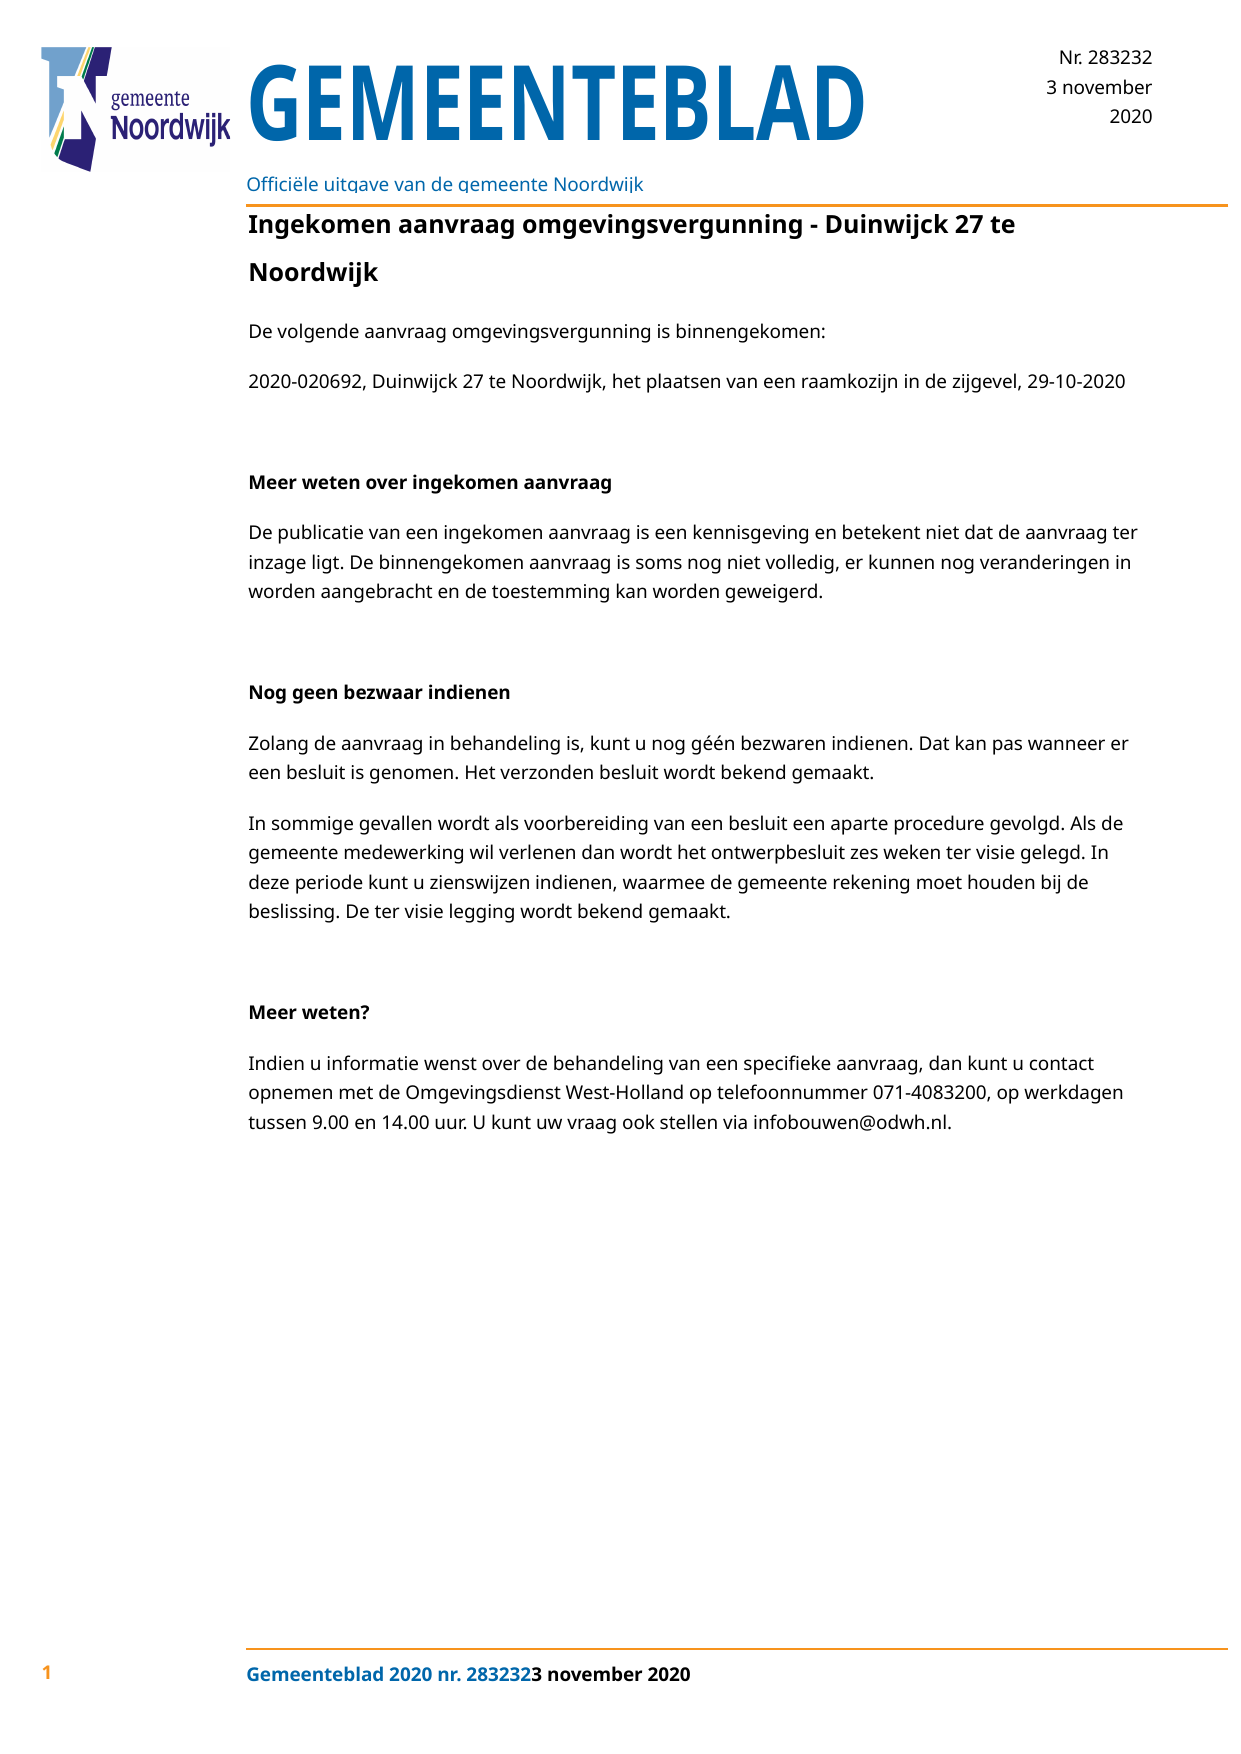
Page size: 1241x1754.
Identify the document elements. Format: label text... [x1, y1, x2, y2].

text Indien u informatie wenst over de behandeling van een specifieke aanvraag, dan kunt u contact opnemen met de Omgevingsdienst West-Holland op telefoonnummer 071-4083200, op werkdagen tussen 9.00 en 14.00 uur. U kunt uw vraag ook stellen via infobouwen@odwh.nl. [248, 1050, 1152, 1135]
text De publicatie van een ingekomen aanvraag is een kennisgeving en betekent niet dat de aanvraag ter inzage ligt. De binnengekomen aanvraag is soms nog niet volledig, er kunnen nog veranderingen in worden aangebracht en de toestemming kan worden geweigerd. [248, 519, 1152, 604]
picture [41, 47, 231, 172]
text Zolang de aanvraag in behandeling is, kunt u nog géén bezwaren indienen. Dat kan pas wanneer er een besluit is genomen. Het verzonden besluit wordt bekend gemaakt. [248, 730, 1152, 785]
text In sommige gevallen wordt als voorbereiding van een besluit een aparte procedure gevolgd. Als de gemeente medewerking wil verlenen dan wordt het ontwerpbesluit zes weken ter visie gelegd. In deze periode kunt u zienswijzen indienen, waarmee de gemeente rekening moet houden bij de beslissing. De ter visie legging wordt bekend gemaakt. [248, 810, 1152, 924]
text Ingekomen aanvraag omgevingsvergunning - Duinwijck 27 te Noordwijk [248, 207, 1152, 288]
text Nog geen bezwaar indienen [248, 679, 1152, 705]
text 2020-020692, Duinwijck 27 te Noordwijk, het plaatsen van een raamkozijn in de zijgevel, 29-10-2020 [248, 368, 1152, 394]
text Meer weten over ingekomen aanvraag [248, 469, 1152, 495]
text De volgende aanvraag omgevingsvergunning is binnengekomen: [248, 318, 1152, 344]
text Meer weten? [248, 999, 1152, 1025]
